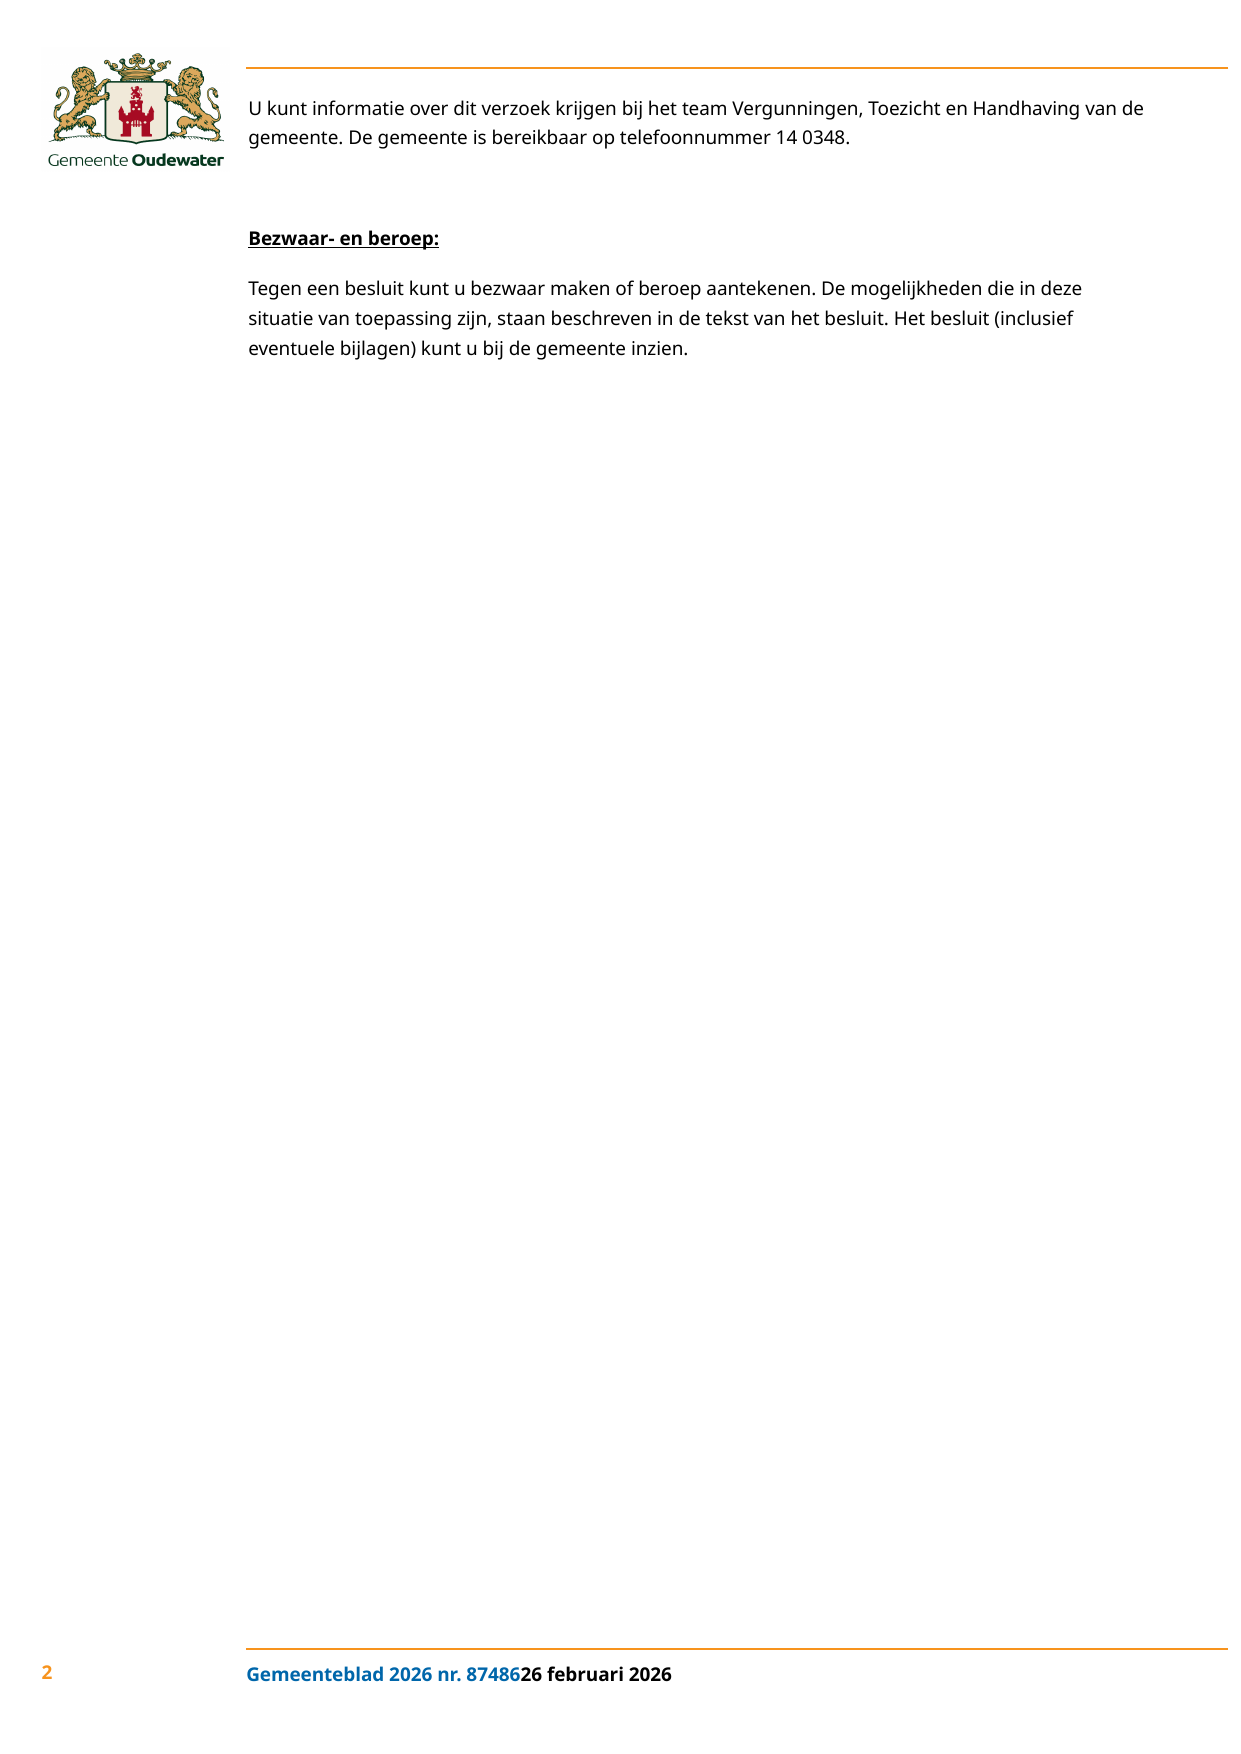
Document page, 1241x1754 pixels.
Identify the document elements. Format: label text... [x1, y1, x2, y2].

picture [41, 47, 231, 172]
text Tegen een besluit kunt u bezwaar maken of beroep aantekenen. De mogelijkheden die in deze situatie van toepassing zijn, staan beschreven in de tekst van het besluit. Het besluit (inclusief eventuele bijlagen) kunt u bij de gemeente inzien. [248, 276, 1152, 361]
text U kunt informatie over dit verzoek krijgen bij het team Vergunningen, Toezicht en Handhaving van de gemeente. De gemeente is bereikbaar op telefoonnummer 14 0348. [248, 95, 1152, 150]
text Bezwaar- en beroep: [248, 225, 1152, 251]
